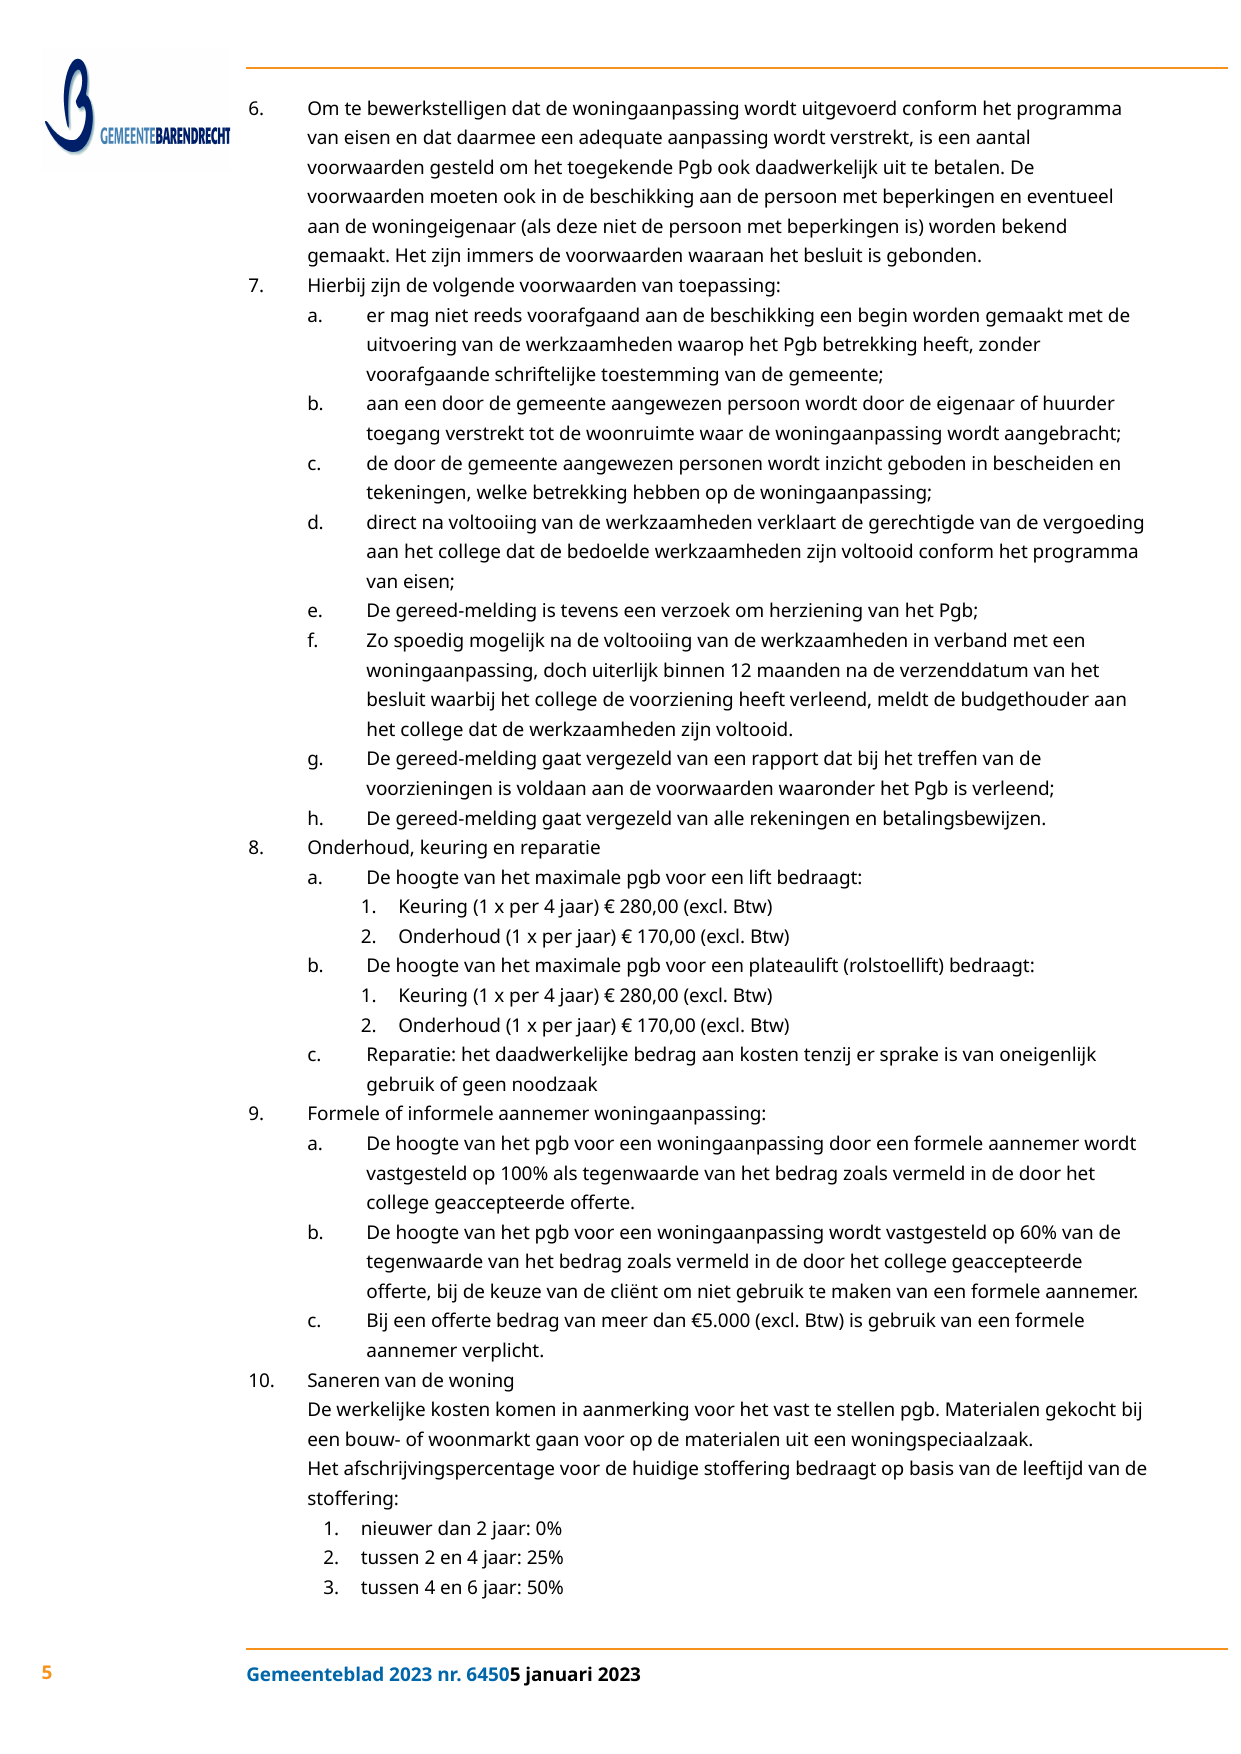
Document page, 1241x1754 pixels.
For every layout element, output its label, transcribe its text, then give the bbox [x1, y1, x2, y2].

list nieuwer dan 2 jaar: 0% [323, 1515, 1152, 1541]
list er mag niet reeds voorafgaand aan de beschikking een begin worden gemaakt met de uitvoering van de werkzaamheden waarop het Pgb betrekking heeft, zonder voorafgaande schriftelijke toestemming van de gemeente; [307, 302, 1152, 387]
list Keuring (1 x per 4 jaar) € 280,00 (excl. Btw) [361, 982, 1152, 1008]
list Reparatie: het daadwerkelijke bedrag aan kosten tenzij er sprake is van oneigenlijk gebruik of geen noodzaak [307, 1041, 1152, 1097]
list De gereed-melding is tevens een verzoek om herziening van het Pgb; [307, 598, 1152, 623]
picture [41, 47, 231, 172]
list De hoogte van het pgb voor een woningaanpassing door een formele aannemer wordt vastgesteld op 100% als tegenwaarde van het bedrag zoals vermeld in de door het college geaccepteerde offerte. [307, 1130, 1152, 1215]
list Zo spoedig mogelijk na de voltooiing van de werkzaamheden in verband met een woningaanpassing, doch uiterlijk binnen 12 maanden na de verzenddatum van het besluit waarbij het college de voorziening heeft verleend, meldt de budgethouder aan het college dat de werkzaamheden zijn voltooid. [307, 627, 1152, 742]
list Het afschrijvingspercentage voor de huidige stoffering bedraagt op basis van de leeftijd van de stoffering: [248, 1456, 1152, 1511]
list Bij een offerte bedrag van meer dan €5.000 (excl. Btw) is gebruik van een formele aannemer verplicht. [307, 1308, 1152, 1363]
list Onderhoud (1 x per jaar) € 170,00 (excl. Btw) [361, 1012, 1152, 1038]
list de door de gemeente aangewezen personen wordt inzicht geboden in bescheiden en tekeningen, welke betrekking hebben op de woningaanpassing; [307, 450, 1152, 505]
list Keuring (1 x per 4 jaar) € 280,00 (excl. Btw) [361, 893, 1152, 919]
list Om te bewerkstelligen dat de woningaanpassing wordt uitgevoerd conform het programma van eisen en dat daarmee een adequate aanpassing wordt verstrekt, is een aantal voorwaarden gesteld om het toegekende Pgb ook daadwerkelijk uit te betalen. De voorwaarden moeten ook in de beschikking aan de persoon met beperkingen en eventueel aan de woningeigenaar (als deze niet de persoon met beperkingen is) worden bekend gemaakt. Het zijn immers de voorwaarden waaraan het besluit is gebonden. [248, 95, 1152, 268]
list Formele of informele aannemer woningaanpassing: [248, 1101, 1152, 1126]
list De gereed-melding gaat vergezeld van een rapport dat bij het treffen van de voorzieningen is voldaan aan de voorwaarden waaronder het Pgb is verleend; [307, 746, 1152, 801]
list Onderhoud (1 x per jaar) € 170,00 (excl. Btw) [361, 923, 1152, 949]
list tussen 4 en 6 jaar: 50% [323, 1574, 1152, 1600]
list Hierbij zijn de volgende voorwaarden van toepassing: [248, 272, 1152, 298]
list De gereed-melding gaat vergezeld van alle rekeningen en betalingsbewijzen. [307, 805, 1152, 831]
list De hoogte van het maximale pgb voor een lift bedraagt: [307, 864, 1152, 890]
list De hoogte van het pgb voor een woningaanpassing wordt vastgesteld op 60% van de tegenwaarde van het bedrag zoals vermeld in de door het college geaccepteerde offerte, bij de keuze van de cliënt om niet gebruik te maken van een formele aannemer. [307, 1219, 1152, 1304]
list De werkelijke kosten komen in aanmerking voor het vast te stellen pgb. Materialen gekocht bij een bouw- of woonmarkt gaan voor op de materialen uit een woningspeciaalzaak. [248, 1396, 1152, 1452]
list direct na voltooiing van de werkzaamheden verklaart de gerechtigde van de vergoeding aan het college dat de bedoelde werkzaamheden zijn voltooid conform het programma van eisen; [307, 509, 1152, 594]
list tussen 2 en 4 jaar: 25% [323, 1544, 1152, 1570]
list Onderhoud, keuring en reparatie [248, 834, 1152, 860]
list Saneren van de woning [248, 1367, 1152, 1393]
list aan een door de gemeente aangewezen persoon wordt door de eigenaar of huurder toegang verstrekt tot de woonruimte waar de woningaanpassing wordt aangebracht; [307, 391, 1152, 446]
list De hoogte van het maximale pgb voor een plateaulift (rolstoellift) bedraagt: [307, 953, 1152, 978]
